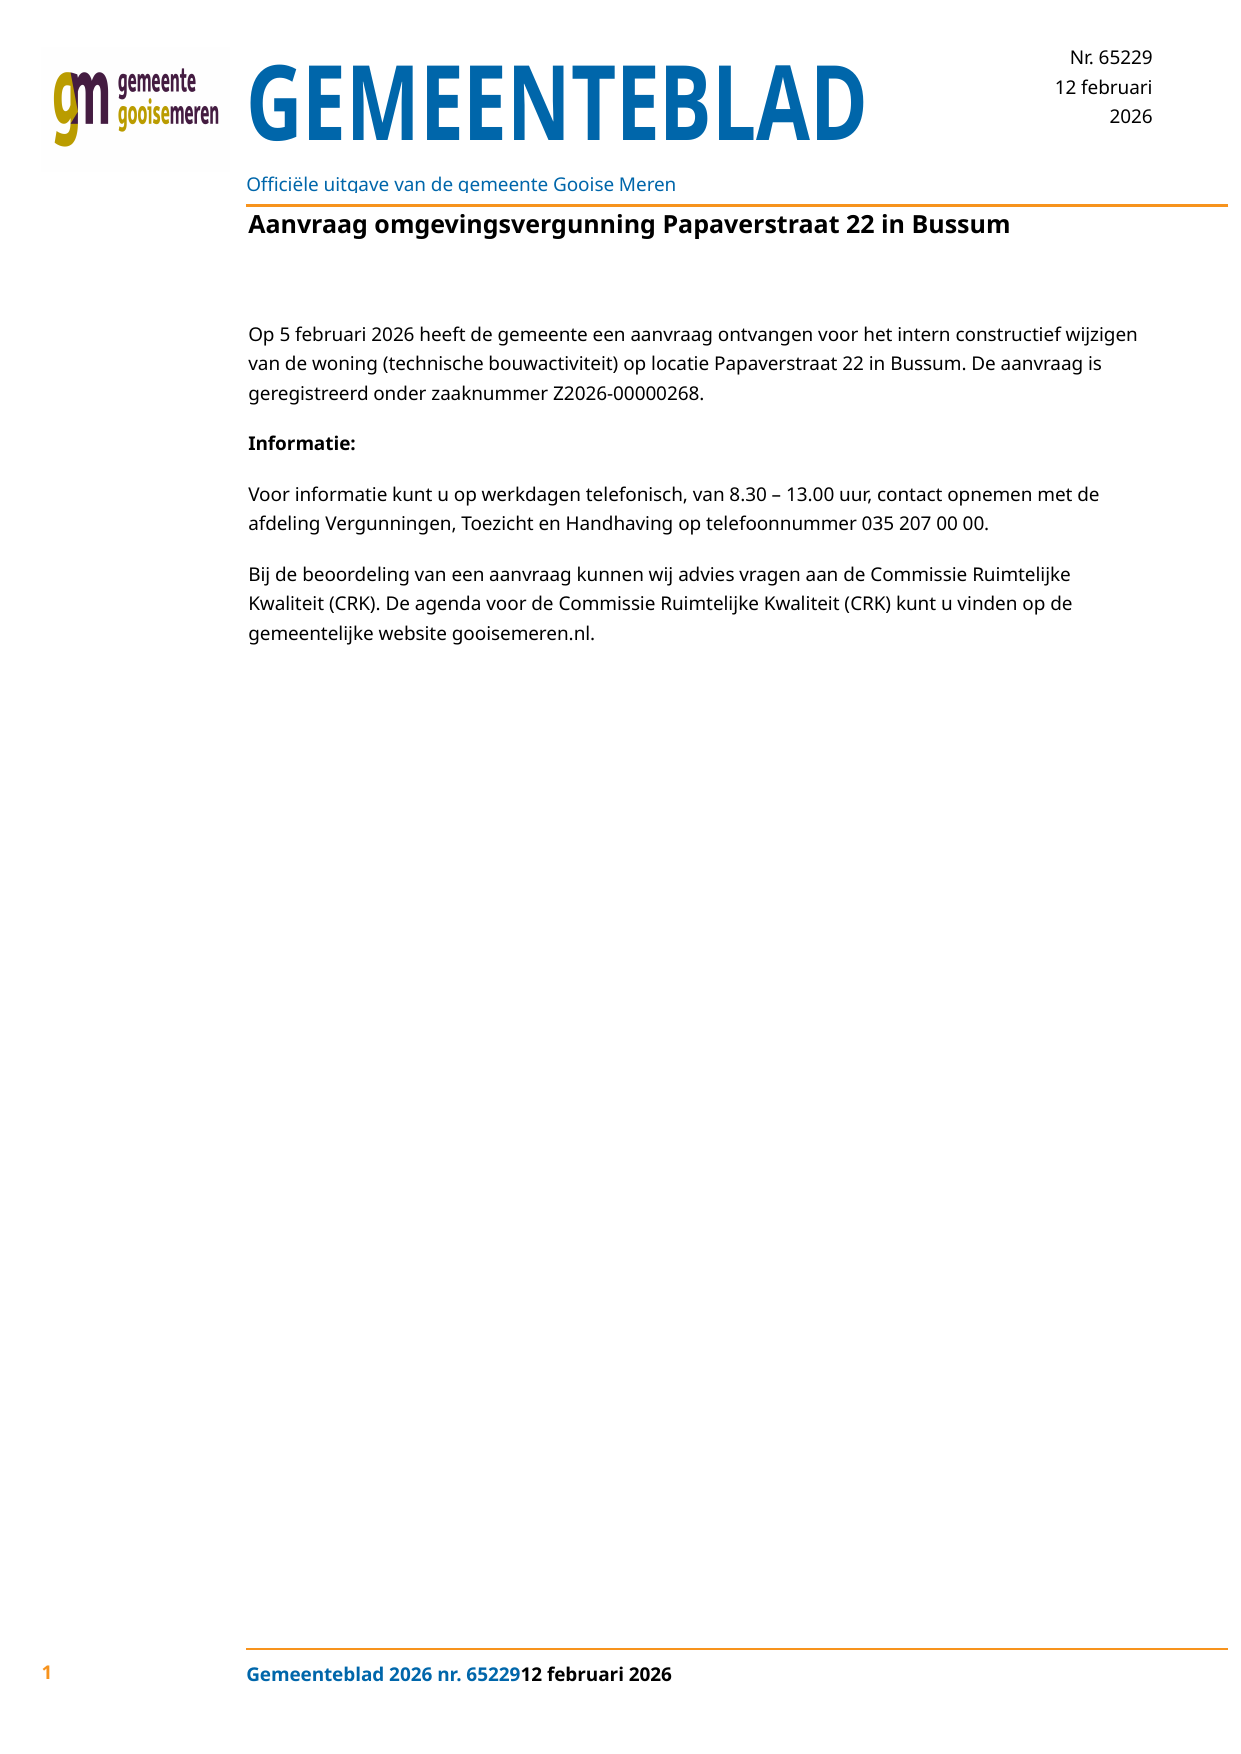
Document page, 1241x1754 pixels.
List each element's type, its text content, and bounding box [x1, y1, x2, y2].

text Bij de beoordeling van een aanvraag kunnen wij advies vragen aan de Commissie Ruimtelijke Kwaliteit (CRK). De agenda voor de Commissie Ruimtelijke Kwaliteit (CRK) kunt u vinden op de gemeentelijke website gooisemeren.nl. [248, 561, 1152, 646]
picture [41, 47, 231, 172]
text Op 5 februari 2026 heeft de gemeente een aanvraag ontvangen voor het intern constructief wijzigen van de woning (technische bouwactiviteit) op locatie Papaverstraat 22 in Bussum. De aanvraag is geregistreerd onder zaaknummer Z2026-00000268. [248, 321, 1152, 406]
text Informatie: [248, 430, 1152, 456]
text Aanvraag omgevingsvergunning Papaverstraat 22 in Bussum [248, 207, 1152, 241]
text Voor informatie kunt u op werkdagen telefonisch, van 8.30 – 13.00 uur, contact opnemen met de afdeling Vergunningen, Toezicht en Handhaving op telefoonnummer 035 207 00 00. [248, 481, 1152, 536]
